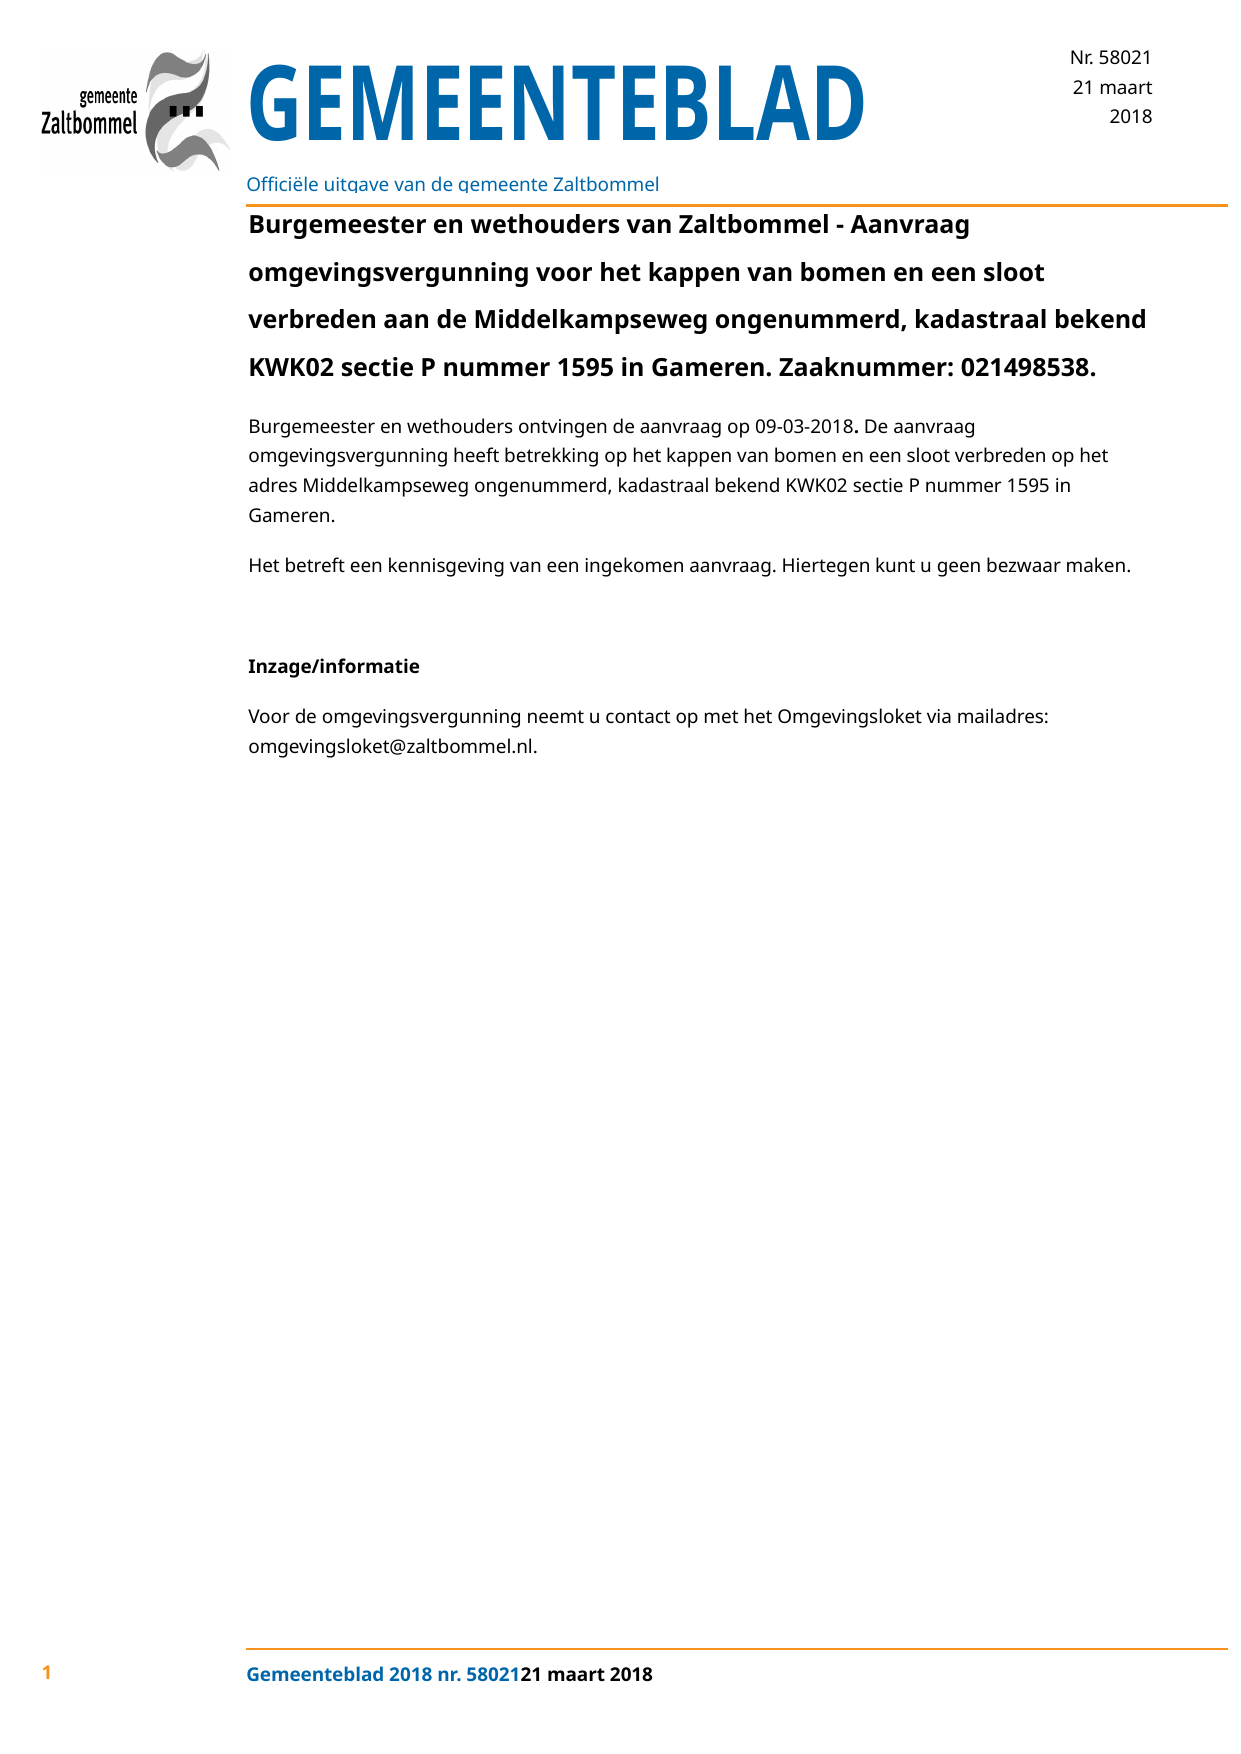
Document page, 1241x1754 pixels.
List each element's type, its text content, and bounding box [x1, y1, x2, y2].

text Voor de omgevingsvergunning neemt u contact op met het Omgevingsloket via mailadres: omgevingsloket@zaltbommel.nl. [248, 703, 1152, 759]
text Het betreft een kennisgeving van een ingekomen aanvraag. Hiertegen kunt u geen bezwaar maken. [248, 552, 1152, 578]
text Burgemeester en wethouders ontvingen de aanvraag op 09-03-2018. De aanvraag omgevingsvergunning heeft betrekking op het kappen van bomen en een sloot verbreden op het adres Middelkampseweg ongenummerd, kadastraal bekend KWK02 sectie P nummer 1595 in Gameren. [248, 413, 1152, 528]
picture [41, 47, 231, 172]
text Burgemeester en wethouders van Zaltbommel - Aanvraag omgevingsvergunning voor het kappen van bomen en een sloot verbreden aan de Middelkampseweg ongenummerd, kadastraal bekend KWK02 sectie P nummer 1595 in Gameren. Zaaknummer: 021498538. [248, 207, 1152, 384]
text Inzage/informatie [248, 653, 1152, 679]
